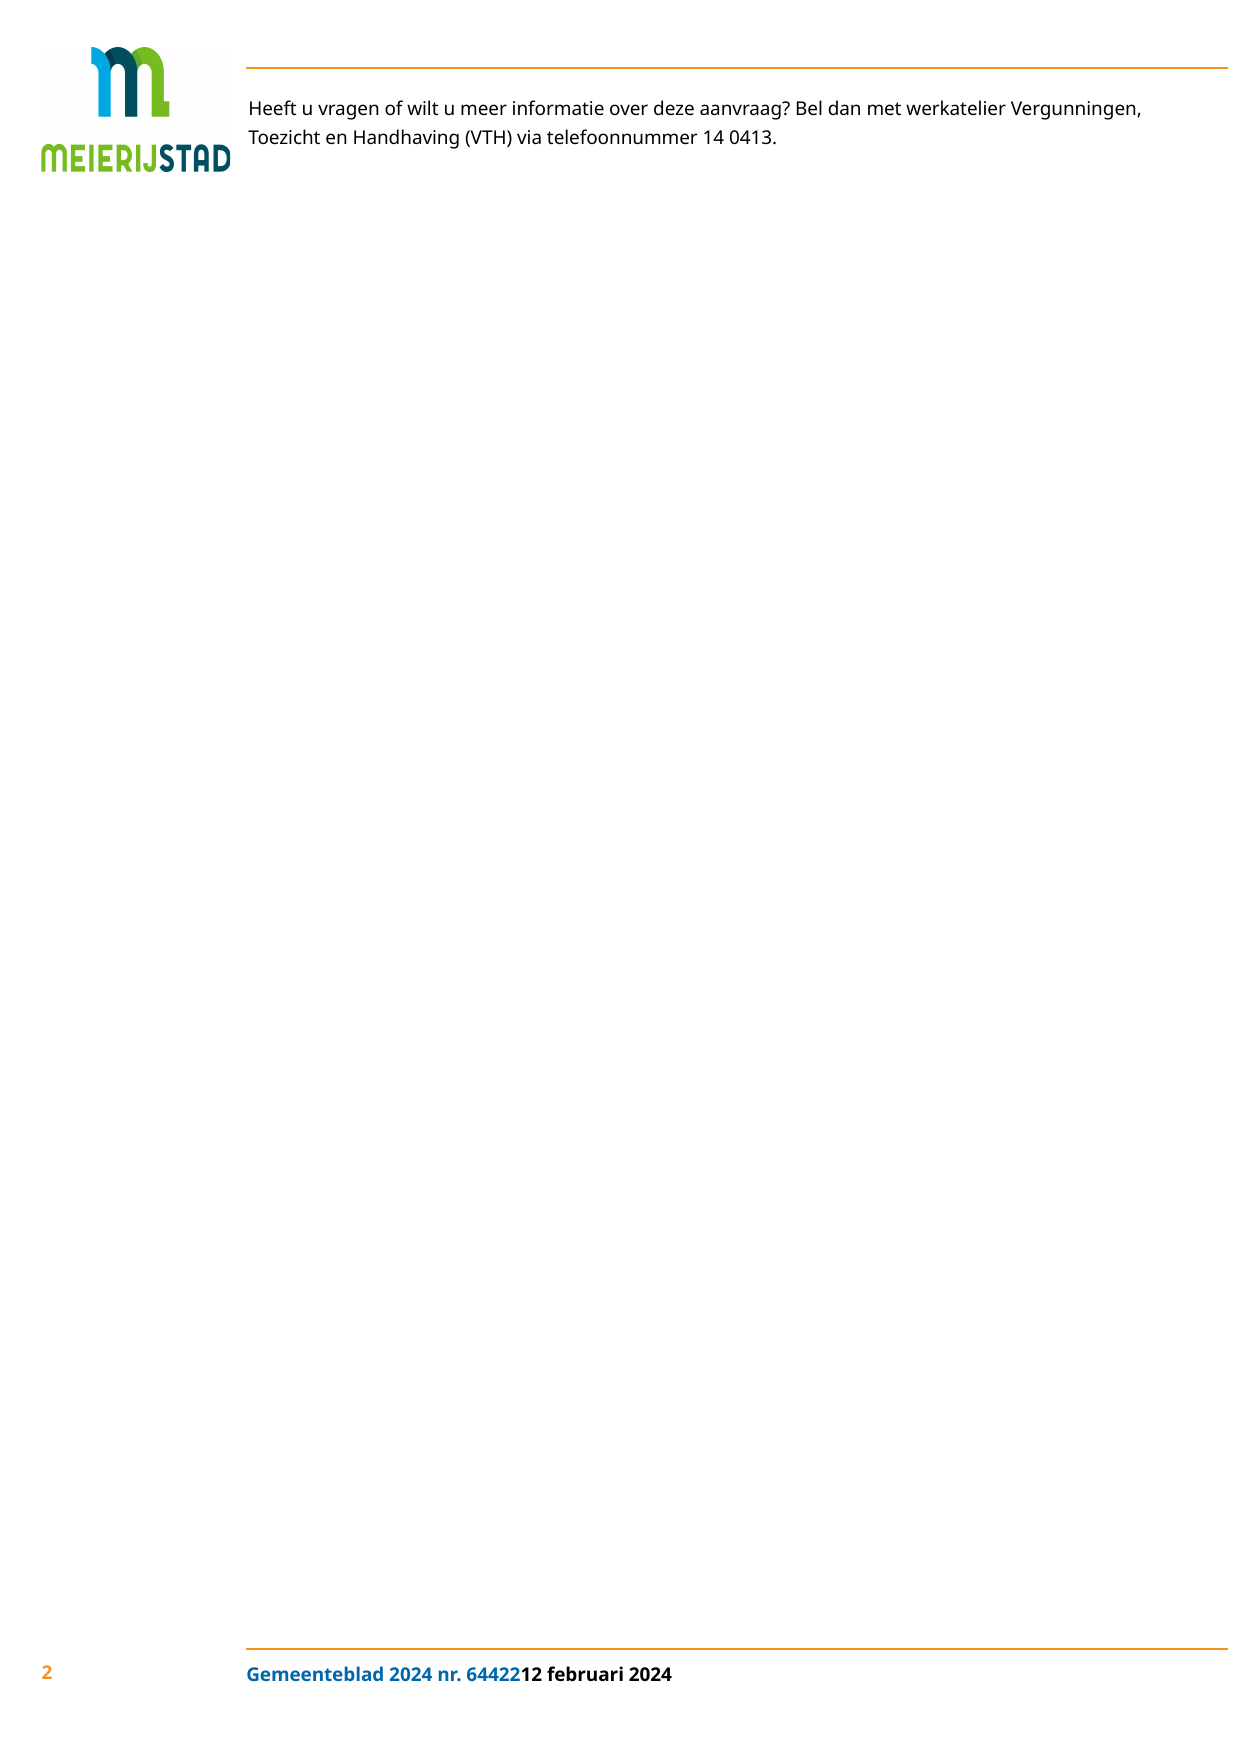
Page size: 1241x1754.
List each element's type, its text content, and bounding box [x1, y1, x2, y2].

text Heeft u vragen of wilt u meer informatie over deze aanvraag? Bel dan met werkatelier Vergunningen, Toezicht en Handhaving (VTH) via telefoonnummer 14 0413. [248, 95, 1152, 150]
picture [41, 47, 231, 172]
